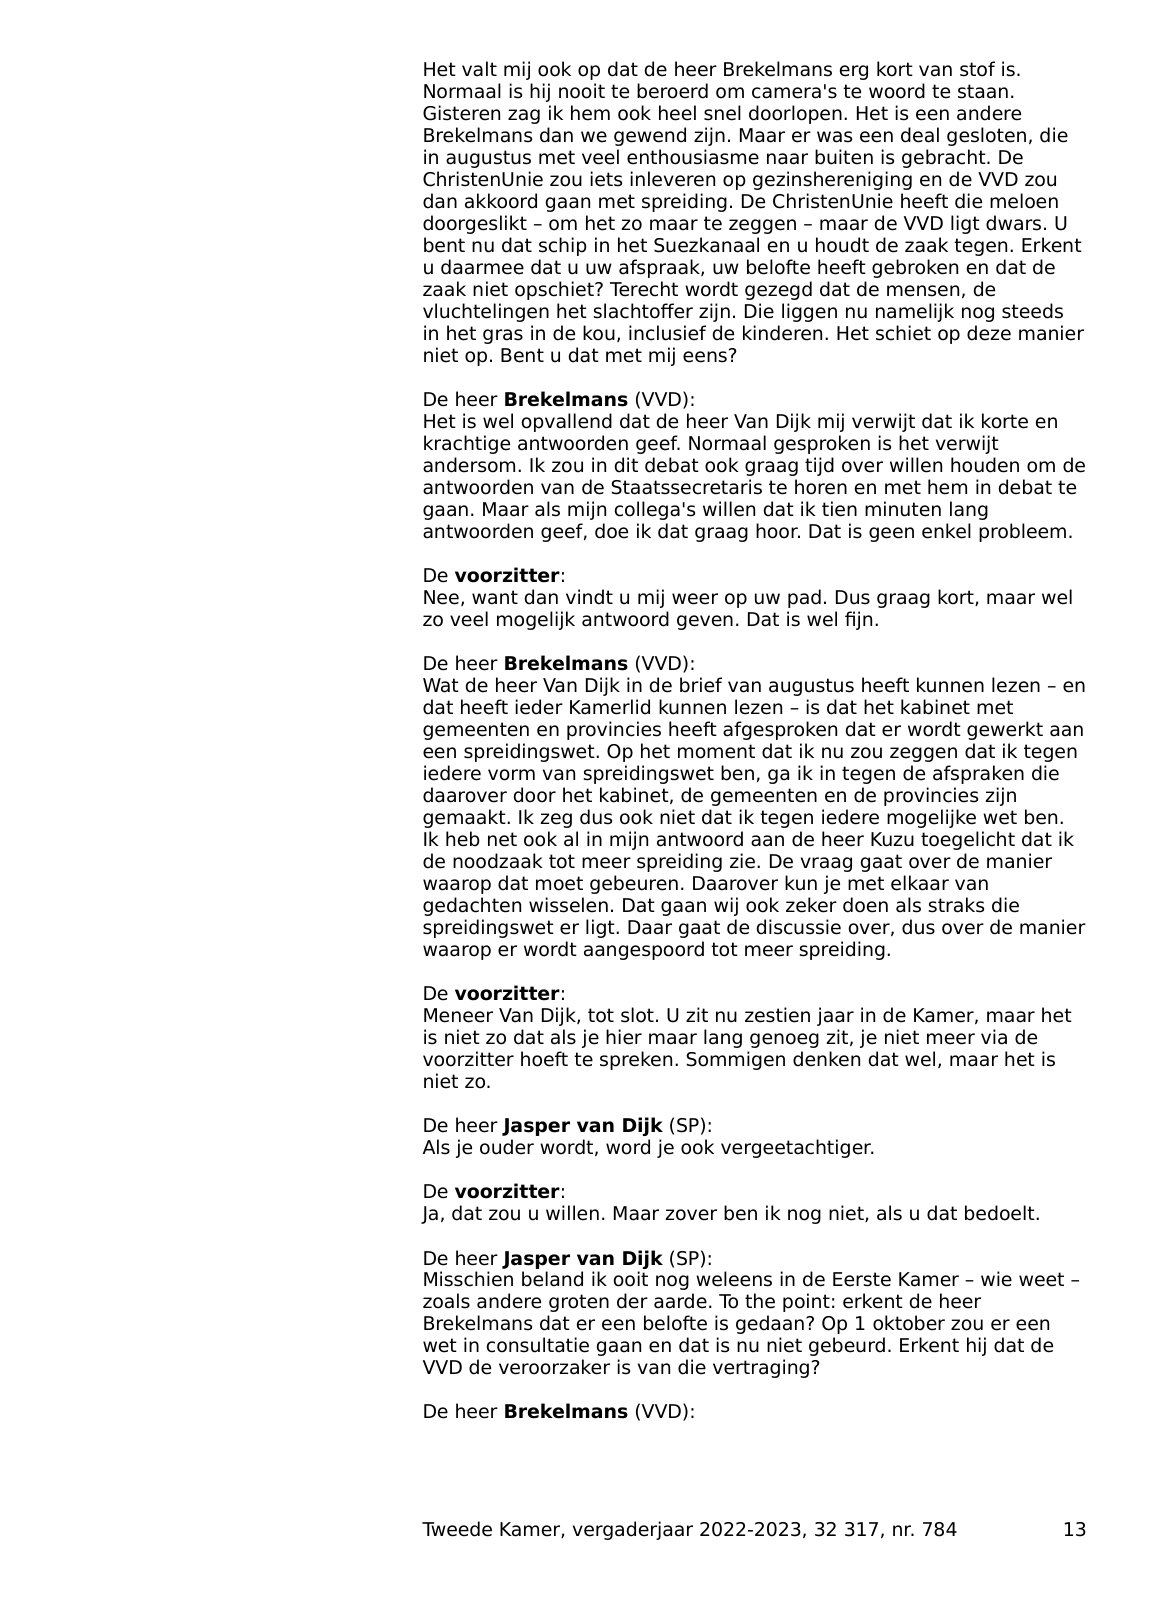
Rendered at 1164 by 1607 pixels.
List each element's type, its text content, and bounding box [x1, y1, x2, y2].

text Nee, want dan vindt u mij weer op uw pad. Dus graag kort, maar wel zo veel mogelijk antwoord geven. Dat is wel fijn. [422, 587, 1087, 631]
text De heer Jasper van Dijk (SP): [422, 1115, 1087, 1137]
text De heer Brekelmans (VVD): [422, 1401, 1087, 1423]
text De heer Jasper van Dijk (SP): [422, 1247, 1087, 1269]
text De heer Brekelmans (VVD): [422, 389, 1087, 411]
text Meneer Van Dijk, tot slot. U zit nu zestien jaar in de Kamer, maar het is niet zo dat als je hier maar lang genoeg zit, je niet meer via de voorzitter hoeft te spreken. Sommigen denken dat wel, maar het is niet zo. [422, 1005, 1087, 1093]
text De voorzitter: [422, 565, 1087, 587]
text De voorzitter: [422, 1181, 1087, 1203]
text Het is wel opvallend dat de heer Van Dijk mij verwijt dat ik korte en krachtige antwoorden geef. Normaal gesproken is het verwijt andersom. Ik zou in dit debat ook graag tijd over willen houden om de antwoorden van de Staatssecretaris te horen en met hem in debat te gaan. Maar als mijn collega's willen dat ik tien minuten lang antwoorden geef, doe ik dat graag hoor. Dat is geen enkel probleem. [422, 411, 1087, 543]
text De voorzitter: [422, 983, 1087, 1005]
text Als je ouder wordt, word je ook vergeetachtiger. [422, 1137, 1087, 1159]
text Wat de heer Van Dijk in de brief van augustus heeft kunnen lezen – en dat heeft ieder Kamerlid kunnen lezen – is dat het kabinet met gemeenten en provincies heeft afgesproken dat er wordt gewerkt aan een spreidingswet. Op het moment dat ik nu zou zeggen dat ik tegen iedere vorm van spreidingswet ben, ga ik in tegen de afspraken die daarover door het kabinet, de gemeenten en de provincies zijn gemaakt. Ik zeg dus ook niet dat ik tegen iedere mogelijke wet ben. Ik heb net ook al in mijn antwoord aan de heer Kuzu toegelicht dat ik de noodzaak tot meer spreiding zie. De vraag gaat over de manier waarop dat moet gebeuren. Daarover kun je met elkaar van gedachten wisselen. Dat gaan wij ook zeker doen als straks die spreidingswet er ligt. Daar gaat de discussie over, dus over de manier waarop er wordt aangespoord tot meer spreiding. [422, 675, 1087, 961]
text Ja, dat zou u willen. Maar zover ben ik nog niet, als u dat bedoelt. [422, 1203, 1087, 1225]
text Misschien beland ik ooit nog weleens in de Eerste Kamer – wie weet – zoals andere groten der aarde. To the point: erkent de heer Brekelmans dat er een belofte is gedaan? Op 1 oktober zou er een wet in consultatie gaan en dat is nu niet gebeurd. Erkent hij dat de VVD de veroorzaker is van die vertraging? [422, 1269, 1087, 1379]
text De heer Brekelmans (VVD): [422, 653, 1087, 675]
text Het valt mij ook op dat de heer Brekelmans erg kort van stof is. Normaal is hij nooit te beroerd om camera's te woord te staan. Gisteren zag ik hem ook heel snel doorlopen. Het is een andere Brekelmans dan we gewend zijn. Maar er was een deal gesloten, die in augustus met veel enthousiasme naar buiten is gebracht. De ChristenUnie zou iets inleveren op gezinshereniging en de VVD zou dan akkoord gaan met spreiding. De ChristenUnie heeft die meloen doorgeslikt – om het zo maar te zeggen – maar de VVD ligt dwars. U bent nu dat schip in het Suezkanaal en u houdt de zaak tegen. Erkent u daarmee dat u uw afspraak, uw belofte heeft gebroken en dat de zaak niet opschiet? Terecht wordt gezegd dat de mensen, de vluchtelingen het slachtoffer zijn. Die liggen nu namelijk nog steeds in het gras in de kou, inclusief de kinderen. Het schiet op deze manier niet op. Bent u dat met mij eens? [422, 59, 1087, 367]
